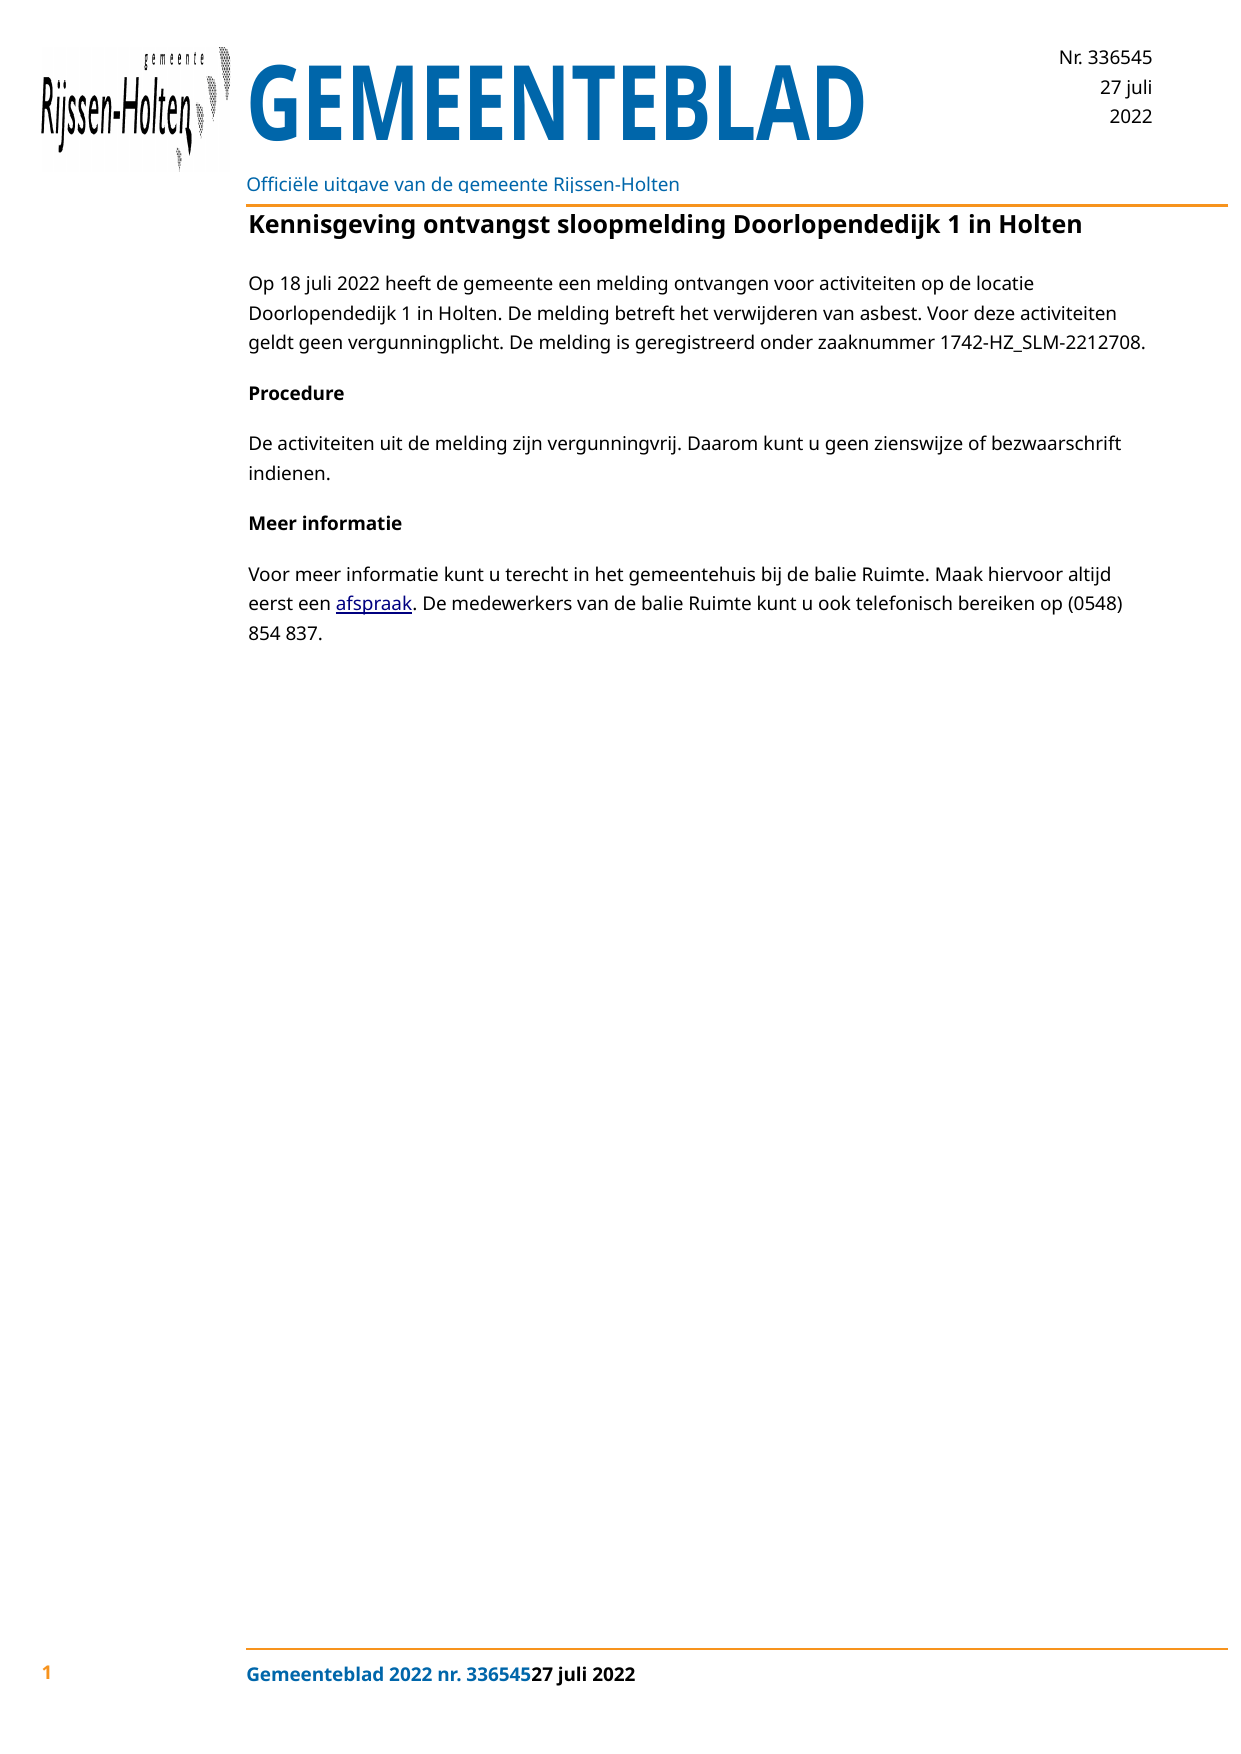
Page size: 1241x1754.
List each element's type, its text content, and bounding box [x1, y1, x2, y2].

text Kennisgeving ontvangst sloopmelding Doorlopendedijk 1 in Holten [248, 207, 1152, 241]
text Voor meer informatie kunt u terecht in het gemeentehuis bij de balie Ruimte. Maak hiervoor altijd eerst een afspraak. De medewerkers van de balie Ruimte kunt u ook telefonisch bereiken op (0548) 854 837. [248, 561, 1152, 646]
text Meer informatie [248, 510, 1152, 536]
text Procedure [248, 380, 1152, 406]
picture [41, 47, 231, 172]
text De activiteiten uit de melding zijn vergunningvrij. Daarom kunt u geen zienswijze of bezwaarschrift indienen. [248, 430, 1152, 486]
text Op 18 juli 2022 heeft de gemeente een melding ontvangen voor activiteiten op de locatie Doorlopendedijk 1 in Holten. De melding betreft het verwijderen van asbest. Voor deze activiteiten geldt geen vergunningplicht. De melding is geregistreerd onder zaaknummer 1742-HZ_SLM-2212708. [248, 270, 1152, 355]
